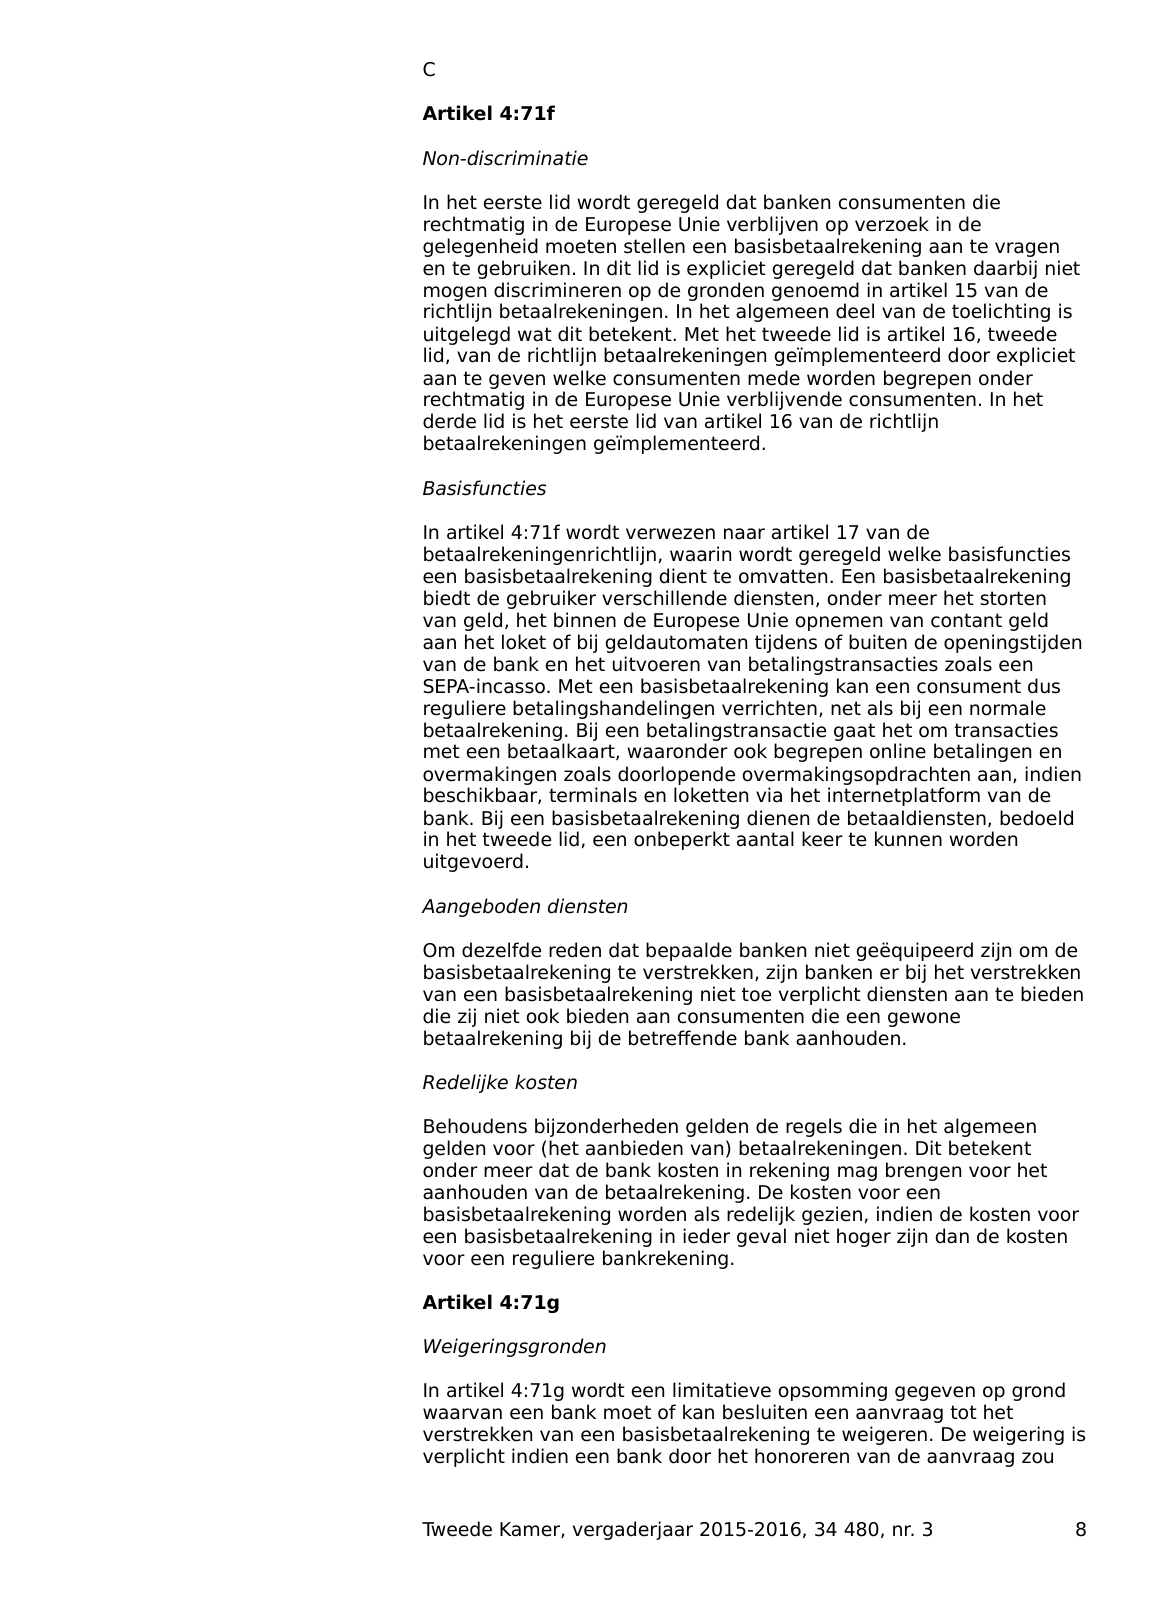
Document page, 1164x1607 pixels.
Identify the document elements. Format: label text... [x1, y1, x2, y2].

subtitle Basisfuncties [422, 477, 1087, 499]
text In het eerste lid wordt geregeld dat banken consumenten die rechtmatig in de Europese Unie verblijven op verzoek in de gelegenheid moeten stellen een basisbetaalrekening aan te vragen en te gebruiken. In dit lid is expliciet geregeld dat banken daarbij niet mogen discrimineren op de gronden genoemd in artikel 15 van de richtlijn betaalrekeningen. In het algemeen deel van de toelichting is uitgelegd wat dit betekent. Met het tweede lid is artikel 16, tweede lid, van de richtlijn betaalrekeningen geïmplementeerd door expliciet aan te geven welke consumenten mede worden begrepen onder rechtmatig in de Europese Unie verblijvende consumenten. In het derde lid is het eerste lid van artikel 16 van de richtlijn betaalrekeningen geïmplementeerd. [422, 192, 1087, 455]
subtitle Non-discriminatie [422, 147, 1087, 169]
subtitle Aangeboden diensten [422, 896, 1087, 917]
subtitle Artikel 4:71g [422, 1292, 1087, 1314]
text Behoudens bijzonderheden gelden de regels die in het algemeen gelden voor (het aanbieden van) betaalrekeningen. Dit betekent onder meer dat de bank kosten in rekening mag brengen voor het aanhouden van de betaalrekening. De kosten voor een basisbetaalrekening worden als redelijk gezien, indien de kosten voor een basisbetaalrekening in ieder geval niet hoger zijn dan de kosten voor een reguliere bankrekening. [422, 1116, 1087, 1270]
subtitle Artikel 4:71f [422, 103, 1087, 125]
text In artikel 4:71f wordt verwezen naar artikel 17 van de betaalrekeningenrichtlijn, waarin wordt geregeld welke basisfuncties een basisbetaalrekening dient te omvatten. Een basisbetaalrekening biedt de gebruiker verschillende diensten, onder meer het storten van geld, het binnen de Europese Unie opnemen van contant geld aan het loket of bij geldautomaten tijdens of buiten de openingstijden van de bank en het uitvoeren van betalingstransacties zoals een SEPA-incasso. Met een basisbetaalrekening kan een consument dus reguliere betalingshandelingen verrichten, net als bij een normale betaalrekening. Bij een betalingstransactie gaat het om transacties met een betaalkaart, waaronder ook begrepen online betalingen en overmakingen zoals doorlopende overmakingsopdrachten aan, indien beschikbaar, terminals en loketten via het internetplatform van de bank. Bij een basisbetaalrekening dienen de betaaldiensten, bedoeld in het tweede lid, een onbeperkt aantal keer te kunnen worden uitgevoerd. [422, 522, 1087, 873]
subtitle Redelijke kosten [422, 1072, 1087, 1094]
subtitle C [422, 59, 1087, 81]
text In artikel 4:71g wordt een limitatieve opsomming gegeven op grond waarvan een bank moet of kan besluiten een aanvraag tot het verstrekken van een basisbetaalrekening te weigeren. De weigering is verplicht indien een bank door het honoreren van de aanvraag zou [422, 1380, 1087, 1468]
subtitle Weigeringsgronden [422, 1336, 1087, 1358]
text Om dezelfde reden dat bepaalde banken niet geëquipeerd zijn om de basisbetaalrekening te verstrekken, zijn banken er bij het verstrekken van een basisbetaalrekening niet toe verplicht diensten aan te bieden die zij niet ook bieden aan consumenten die een gewone betaalrekening bij de betreffende bank aanhouden. [422, 940, 1087, 1049]
